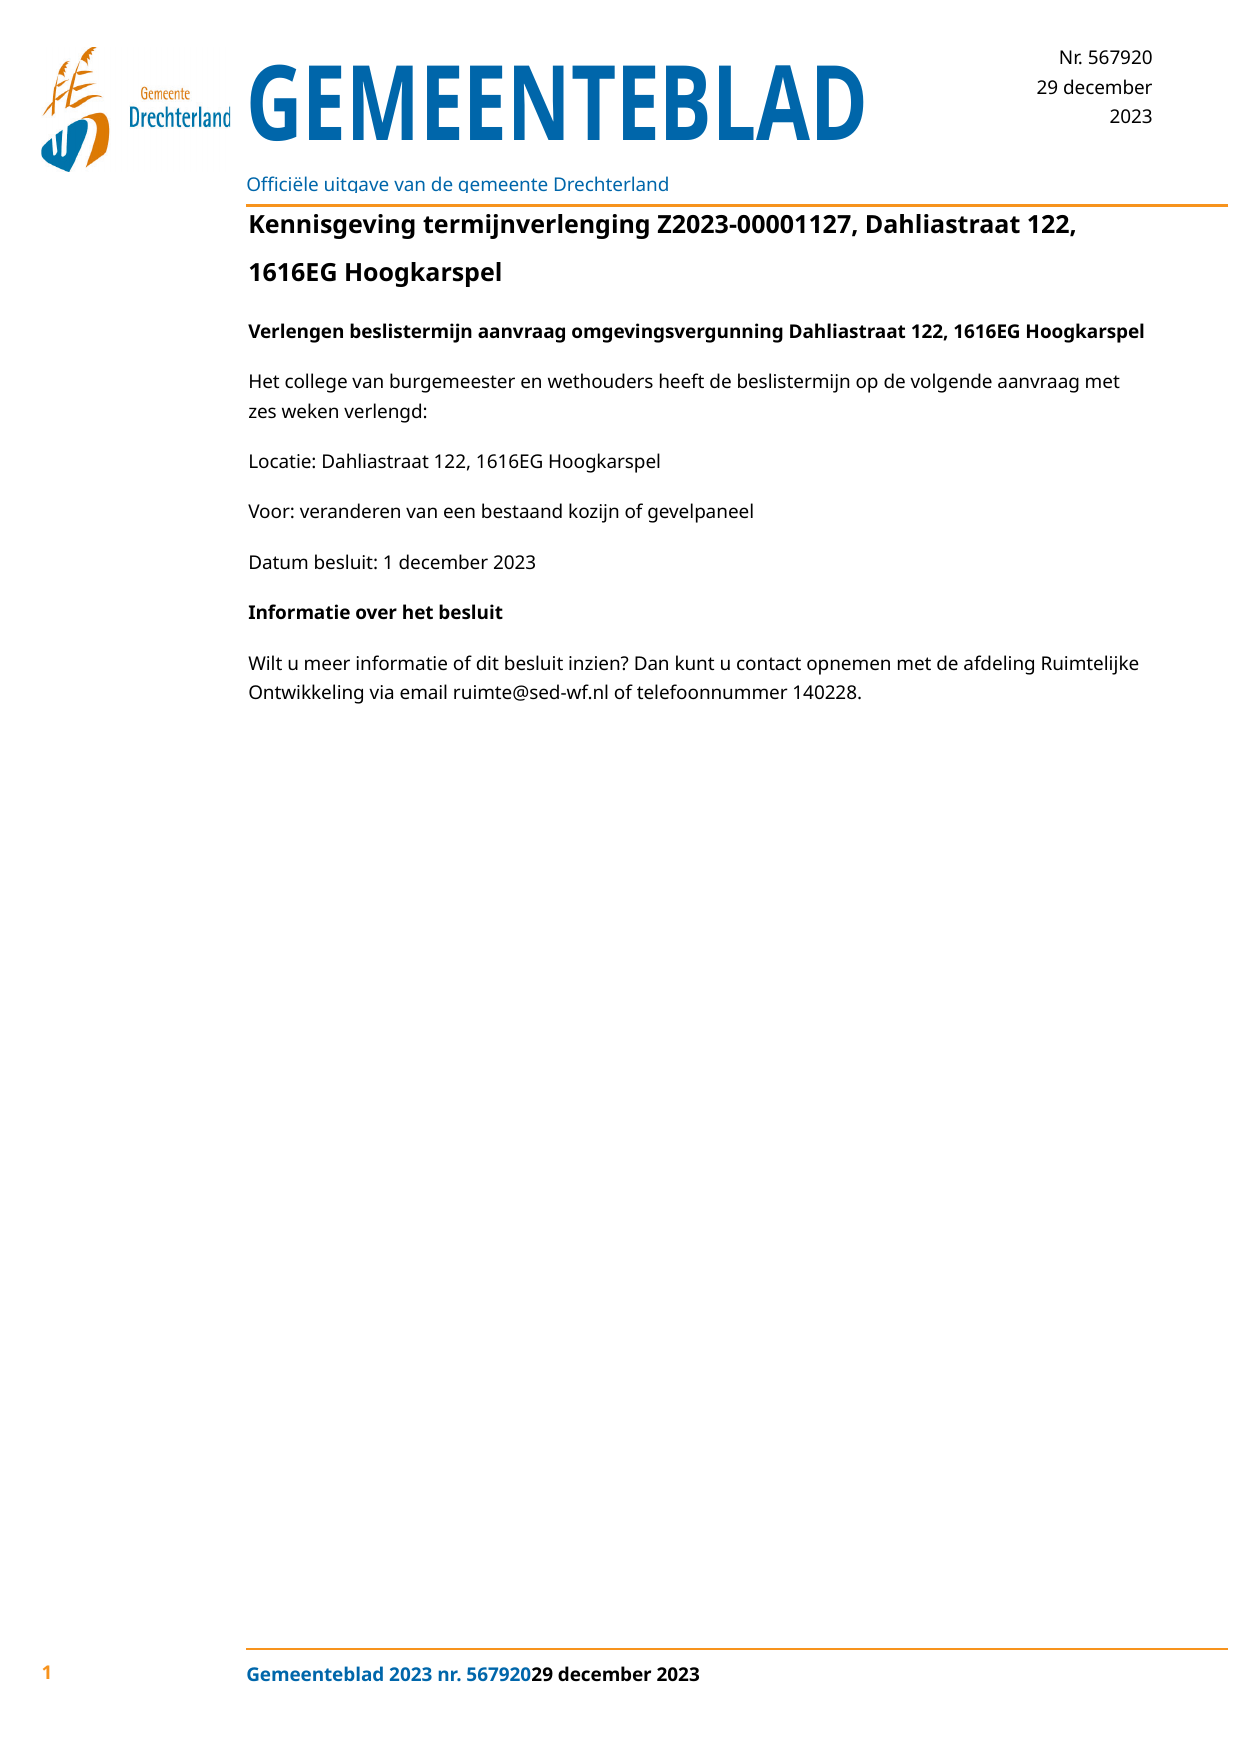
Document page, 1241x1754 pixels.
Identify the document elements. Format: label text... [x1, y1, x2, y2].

text Het college van burgemeester en wethouders heeft de beslistermijn op de volgende aanvraag met zes weken verlengd: [248, 368, 1152, 424]
picture [41, 47, 231, 172]
text Kennisgeving termijnverlenging Z2023-00001127, Dahliastraat 122, 1616EG Hoogkarspel [248, 207, 1152, 288]
text Verlengen beslistermijn aanvraag omgevingsvergunning Dahliastraat 122, 1616EG Hoogkarspel [248, 318, 1152, 344]
text Locatie: Dahliastraat 122, 1616EG Hoogkarspel [248, 448, 1152, 474]
picture [41, 158, 64, 172]
text Voor: veranderen van een bestaand kozijn of gevelpaneel [248, 499, 1152, 524]
picture [226, 115, 231, 124]
text Datum besluit: 1 december 2023 [248, 549, 1152, 575]
text Wilt u meer informatie of dit besluit inzien? Dan kunt u contact opnemen met de afdeling Ruimtelijke Ontwikkeling via email ruimte@sed-wf.nl of telefoonnummer 140228. [248, 650, 1152, 705]
text Informatie over het besluit [248, 599, 1152, 625]
